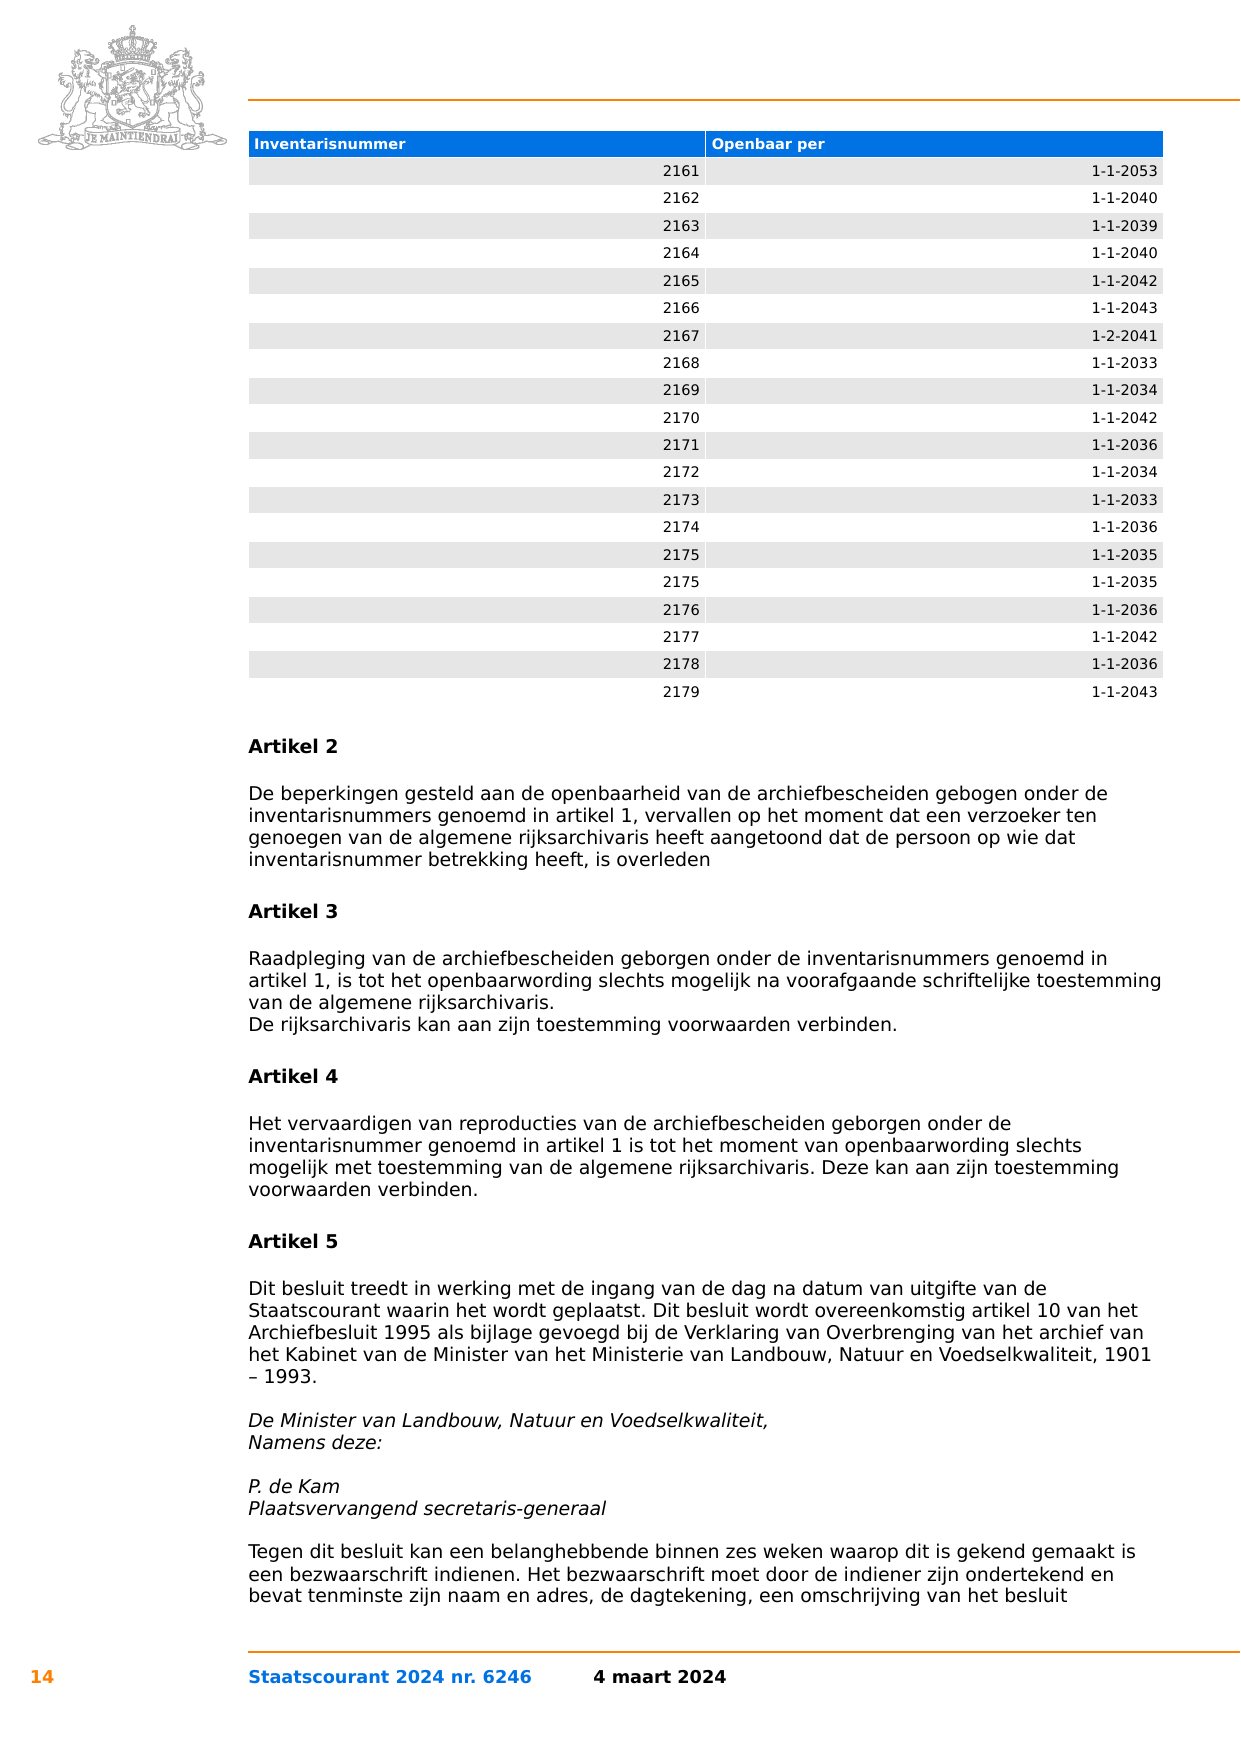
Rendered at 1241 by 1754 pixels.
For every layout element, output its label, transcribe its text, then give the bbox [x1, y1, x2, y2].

table_cell 1-1-2035 [706, 542, 1163, 568]
table_cell 2170 [249, 405, 705, 431]
table_cell 1-1-2034 [706, 460, 1163, 486]
table_cell 1-1-2042 [706, 624, 1163, 650]
subtitle Artikel 2 [248, 736, 1163, 758]
subtitle Artikel 5 [248, 1231, 1163, 1253]
table_cell 1-1-2035 [706, 569, 1163, 596]
table_header Inventarisnummer [249, 131, 705, 157]
table_cell 2161 [249, 158, 705, 185]
table_cell 2166 [249, 295, 705, 322]
table_cell 1-1-2033 [706, 350, 1163, 376]
table_cell 2162 [249, 186, 705, 212]
table_header Openbaar per [706, 131, 1163, 157]
table_cell 1-1-2042 [706, 268, 1163, 294]
table_cell 1-1-2034 [706, 378, 1163, 404]
table_cell 2179 [249, 679, 705, 705]
table_cell 2165 [249, 268, 705, 294]
table_cell 2167 [249, 323, 705, 349]
table_cell 1-1-2053 [706, 158, 1163, 185]
subtitle Artikel 3 [248, 901, 1163, 923]
table_cell 2175 [249, 542, 705, 568]
table_cell 1-1-2040 [706, 186, 1163, 212]
table_cell 2163 [249, 213, 705, 239]
picture [38, 25, 227, 150]
table_cell 2177 [249, 624, 705, 650]
table_cell 1-1-2040 [706, 241, 1163, 267]
subtitle Artikel 4 [248, 1066, 1163, 1088]
text Het vervaardigen van reproducties van de archiefbescheiden geborgen onder de inventarisnummer genoemd in artikel 1 is tot het moment van openbaarwording slechts mogelijk met toestemming van de algemene rijksarchivaris. Deze kan aan zijn toestemming voorwaarden verbinden. [248, 1113, 1163, 1201]
text Tegen dit besluit kan een belanghebbende binnen zes weken waarop dit is gekend gemaakt is een bezwaarschrift indienen. Het bezwaarschrift moet door de indiener zijn ondertekend en bevat tenminste zijn naam en adres, de dagtekening, een omschrijving van het besluit [248, 1541, 1163, 1607]
table_cell 2172 [249, 460, 705, 486]
text Dit besluit treedt in werking met de ingang van de dag na datum van uitgifte van de Staatscourant waarin het wordt geplaatst. Dit besluit wordt overeenkomstig artikel 10 van het Archiefbesluit 1995 als bijlage gevoegd bij de Verklaring van Overbrenging van het archief van het Kabinet van de Minister van het Ministerie van Landbouw, Natuur en Voedselkwaliteit, 1901 – 1993. [248, 1278, 1163, 1388]
text Raadpleging van de archiefbescheiden geborgen onder de inventarisnummers genoemd in artikel 1, is tot het openbaarwording slechts mogelijk na voorafgaande schriftelijke toestemming van de algemene rijksarchivaris. [248, 948, 1163, 1014]
table_cell 1-1-2036 [706, 515, 1163, 541]
table_cell 1-1-2036 [706, 432, 1163, 459]
table_cell 2168 [249, 350, 705, 376]
table_cell 1-1-2043 [706, 295, 1163, 322]
table_cell 1-1-2042 [706, 405, 1163, 431]
table_cell 1-1-2039 [706, 213, 1163, 239]
table_cell 2174 [249, 515, 705, 541]
table_cell 1-1-2033 [706, 487, 1163, 513]
table_cell 2175 [249, 569, 705, 596]
table_cell 2164 [249, 241, 705, 267]
table_cell 2173 [249, 487, 705, 513]
table_cell 2178 [249, 651, 705, 678]
table_cell 1-1-2036 [706, 597, 1163, 623]
table_cell 2171 [249, 432, 705, 459]
text De beperkingen gesteld aan de openbaarheid van de archiefbescheiden gebogen onder de inventarisnummers genoemd in artikel 1, vervallen op het moment dat een verzoeker ten genoegen van de algemene rijksarchivaris heeft aangetoond dat de persoon op wie dat inventarisnummer betrekking heeft, is overleden [248, 783, 1163, 871]
table_cell 2176 [249, 597, 705, 623]
table_cell 1-2-2041 [706, 323, 1163, 349]
table_cell 2169 [249, 378, 705, 404]
table_cell 1-1-2043 [706, 679, 1163, 705]
text De Minister van Landbouw, Natuur en Voedselkwaliteit, Namens deze: P. de Kam Plaatsvervangend secretaris-generaal [248, 1410, 1163, 1519]
table_cell 1-1-2036 [706, 651, 1163, 678]
text De rijksarchivaris kan aan zijn toestemming voorwaarden verbinden. [248, 1014, 1163, 1036]
